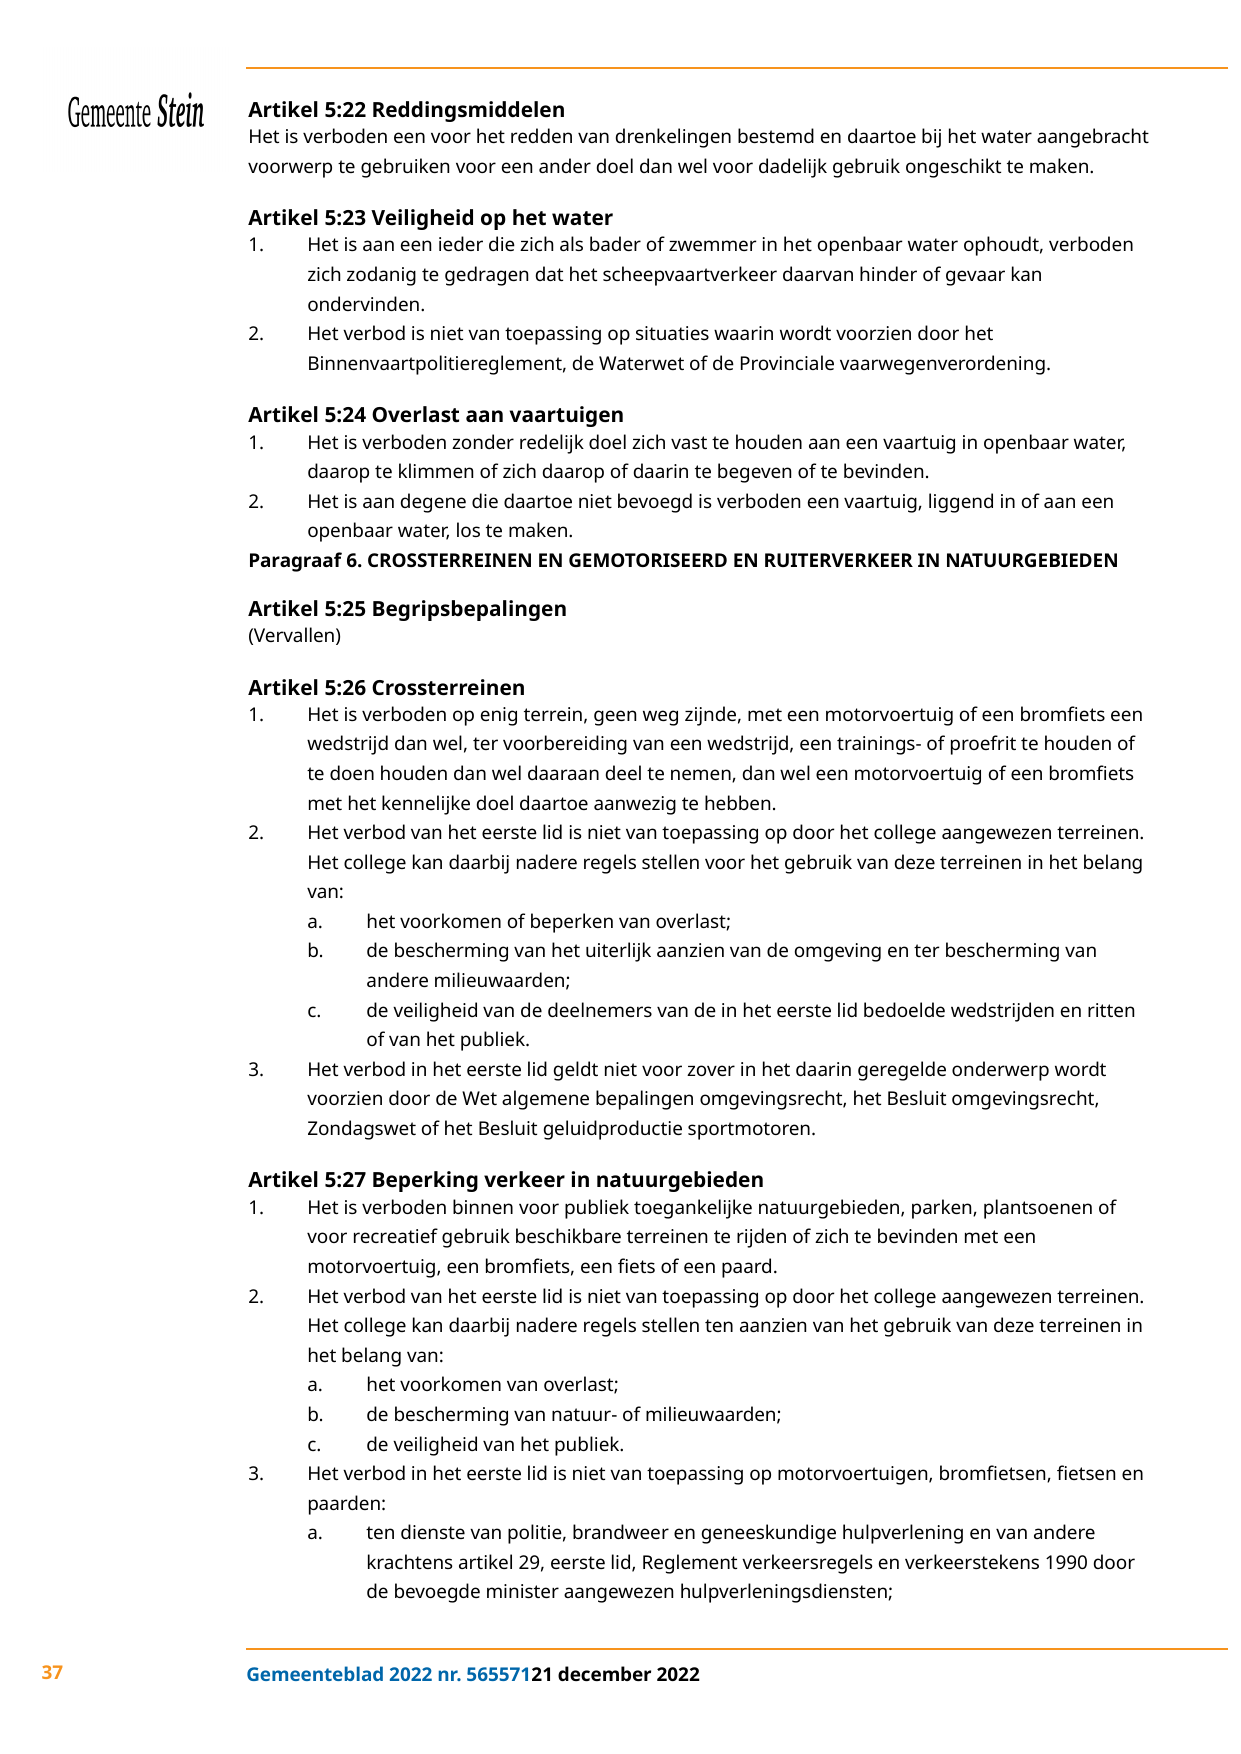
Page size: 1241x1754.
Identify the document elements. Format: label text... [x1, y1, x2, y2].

text Artikel 5:22 Reddingsmiddelen [248, 95, 1152, 123]
text Artikel 5:27 Beperking verkeer in natuurgebieden [248, 1166, 1152, 1194]
list Het is aan degene die daartoe niet bevoegd is verboden een vaartuig, liggend in of aan een openbaar water, los te maken. [248, 488, 1152, 543]
list het voorkomen van overlast; [307, 1372, 1152, 1397]
list Het is verboden binnen voor publiek toegankelijke natuurgebieden, parken, plantsoenen of voor recreatief gebruik beschikbare terreinen te rijden of zich te bevinden met een motorvoertuig, een bromfiets, een fiets of een paard. [248, 1194, 1152, 1279]
text Het is verboden een voor het redden van drenkelingen bestemd en daartoe bij het water aangebracht voorwerp te gebruiken voor een ander doel dan wel voor dadelijk gebruik ongeschikt te maken. [248, 123, 1152, 178]
text Artikel 5:26 Crossterreinen [248, 673, 1152, 701]
text Artikel 5:24 Overlast aan vaartuigen [248, 400, 1152, 429]
list Het verbod in het eerste lid is niet van toepassing op motorvoertuigen, bromfietsen, fietsen en paarden: [248, 1460, 1152, 1516]
list het voorkomen of beperken van overlast; [307, 908, 1152, 934]
text (Vervallen) [248, 622, 1152, 648]
list Het is verboden zonder redelijk doel zich vast te houden aan een vaartuig in openbaar water, daarop te klimmen of zich daarop of daarin te begeven of te bevinden. [248, 429, 1152, 484]
list ten dienste van politie, brandweer en geneeskundige hulpverlening en van andere krachtens artikel 29, eerste lid, Reglement verkeersregels en verkeerstekens 1990 door de bevoegde minister aangewezen hulpverleningsdiensten; [307, 1519, 1152, 1604]
text Artikel 5:23 Veiligheid op het water [248, 203, 1152, 232]
list de bescherming van natuur- of milieuwaarden; [307, 1401, 1152, 1427]
list de veiligheid van de deelnemers van de in het eerste lid bedoelde wedstrijden en ritten of van het publiek. [307, 997, 1152, 1052]
text Artikel 5:25 Begripsbepalingen [248, 594, 1152, 622]
list Het verbod van het eerste lid is niet van toepassing op door het college aangewezen terreinen. Het college kan daarbij nadere regels stellen ten aanzien van het gebruik van deze terreinen in het belang van: [248, 1283, 1152, 1368]
list de veiligheid van het publiek. [307, 1431, 1152, 1456]
list Het is aan een ieder die zich als bader of zwemmer in het openbaar water ophoudt, verboden zich zodanig te gedragen dat het scheepvaartverkeer daarvan hinder of gevaar kan ondervinden. [248, 232, 1152, 317]
list Het verbod is niet van toepassing op situaties waarin wordt voorzien door het Binnenvaartpolitiereglement, de Waterwet of de Provinciale vaarwegenverordening. [248, 320, 1152, 376]
list Het is verboden op enig terrein, geen weg zijnde, met een motorvoertuig of een bromfiets een wedstrijd dan wel, ter voorbereiding van een wedstrijd, een trainings- of proefrit te houden of te doen houden dan wel daaraan deel te nemen, dan wel een motorvoertuig of een bromfiets met het kennelijke doel daartoe aanwezig te hebben. [248, 701, 1152, 816]
list Het verbod van het eerste lid is niet van toepassing op door het college aangewezen terreinen. Het college kan daarbij nadere regels stellen voor het gebruik van deze terreinen in het belang van: [248, 819, 1152, 904]
picture [41, 47, 231, 172]
text Paragraaf 6. CROSSTERREINEN EN GEMOTORISEERD EN RUITERVERKEER IN NATUURGEBIEDEN [248, 547, 1152, 573]
list Het verbod in het eerste lid geldt niet voor zover in het daarin geregelde onderwerp wordt voorzien door de Wet algemene bepalingen omgevingsrecht, het Besluit omgevingsrecht, Zondagswet of het Besluit geluidproductie sportmotoren. [248, 1056, 1152, 1141]
list de bescherming van het uiterlijk aanzien van de omgeving en ter bescherming van andere milieuwaarden; [307, 938, 1152, 993]
